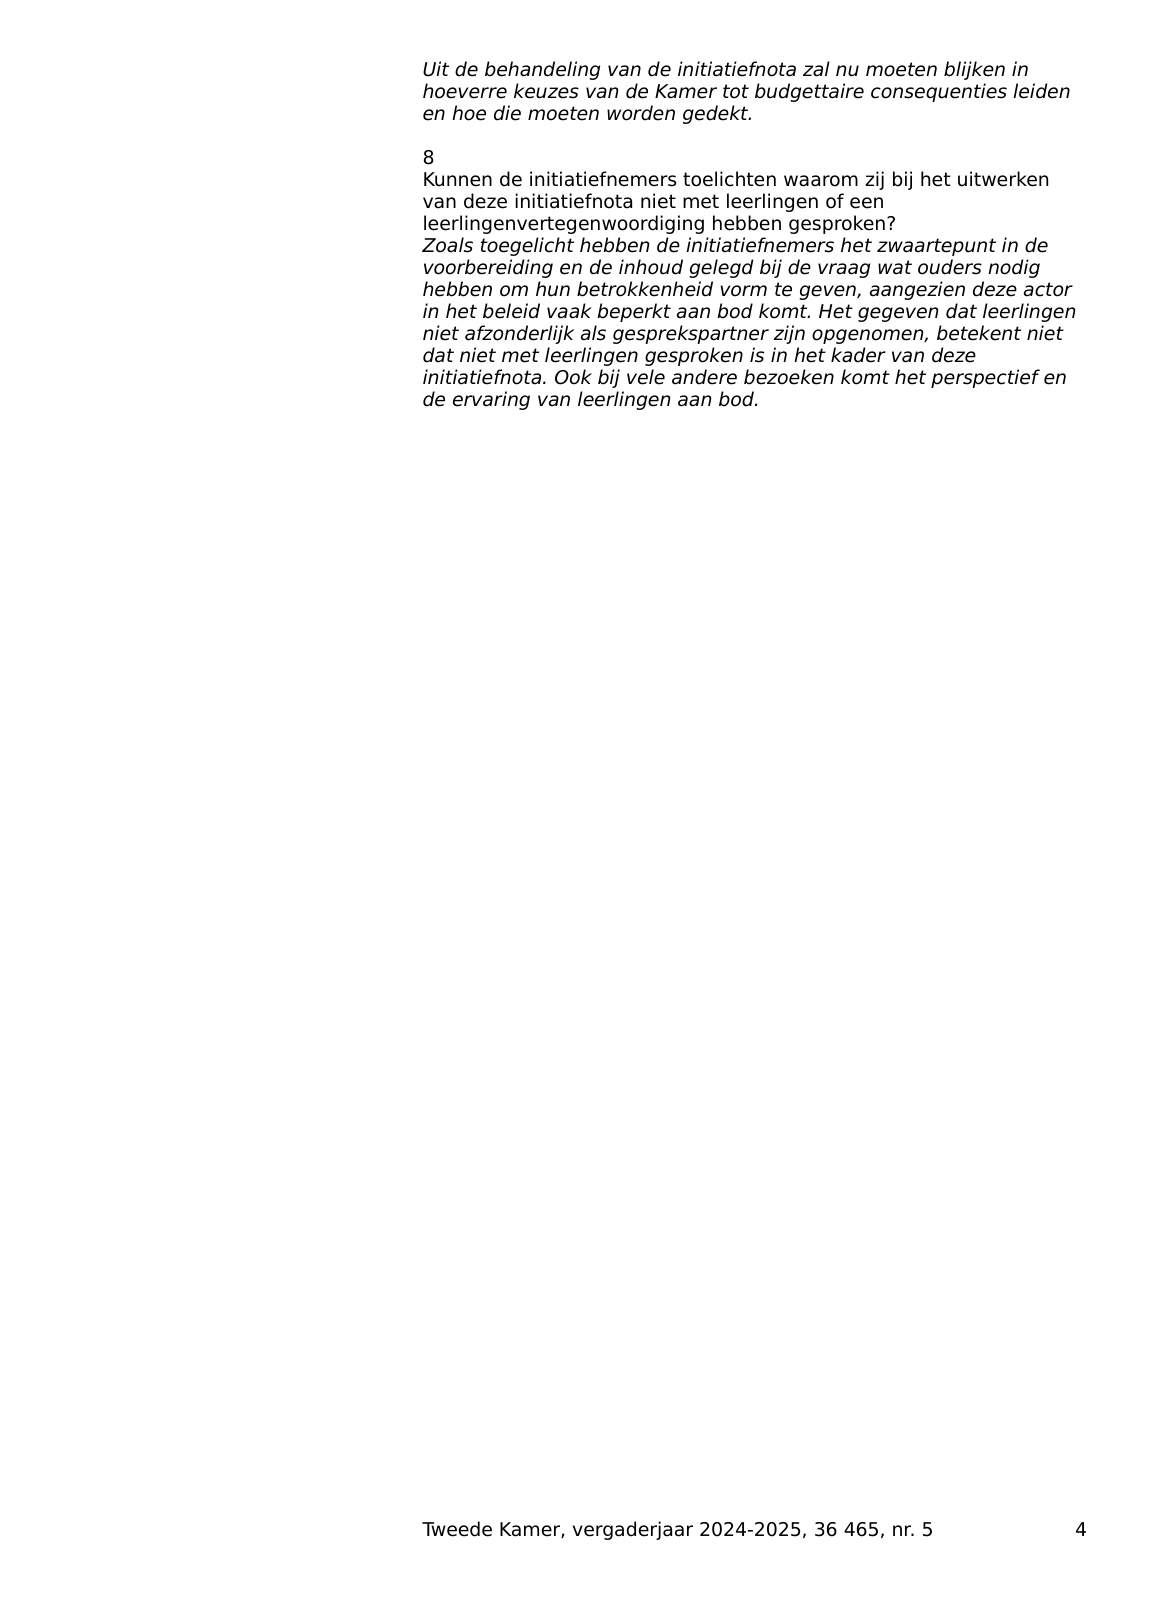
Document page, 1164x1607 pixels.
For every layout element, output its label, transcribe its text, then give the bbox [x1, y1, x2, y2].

text Zoals toegelicht hebben de initiatiefnemers het zwaartepunt in de voorbereiding en de inhoud gelegd bij de vraag wat ouders nodig hebben om hun betrokkenheid vorm te geven, aangezien deze actor in het beleid vaak beperkt aan bod komt. Het gegeven dat leerlingen niet afzonderlijk als gesprekspartner zijn opgenomen, betekent niet dat niet met leerlingen gesproken is in het kader van deze initiatiefnota. Ook bij vele andere bezoeken komt het perspectief en de ervaring van leerlingen aan bod. [422, 235, 1087, 411]
text Uit de behandeling van de initiatiefnota zal nu moeten blijken in hoeverre keuzes van de Kamer tot budgettaire consequenties leiden en hoe die moeten worden gedekt. [422, 59, 1087, 125]
text 8 [422, 147, 1087, 169]
text Kunnen de initiatiefnemers toelichten waarom zij bij het uitwerken van deze initiatiefnota niet met leerlingen of een leerlingenvertegenwoordiging hebben gesproken? [422, 169, 1087, 235]
